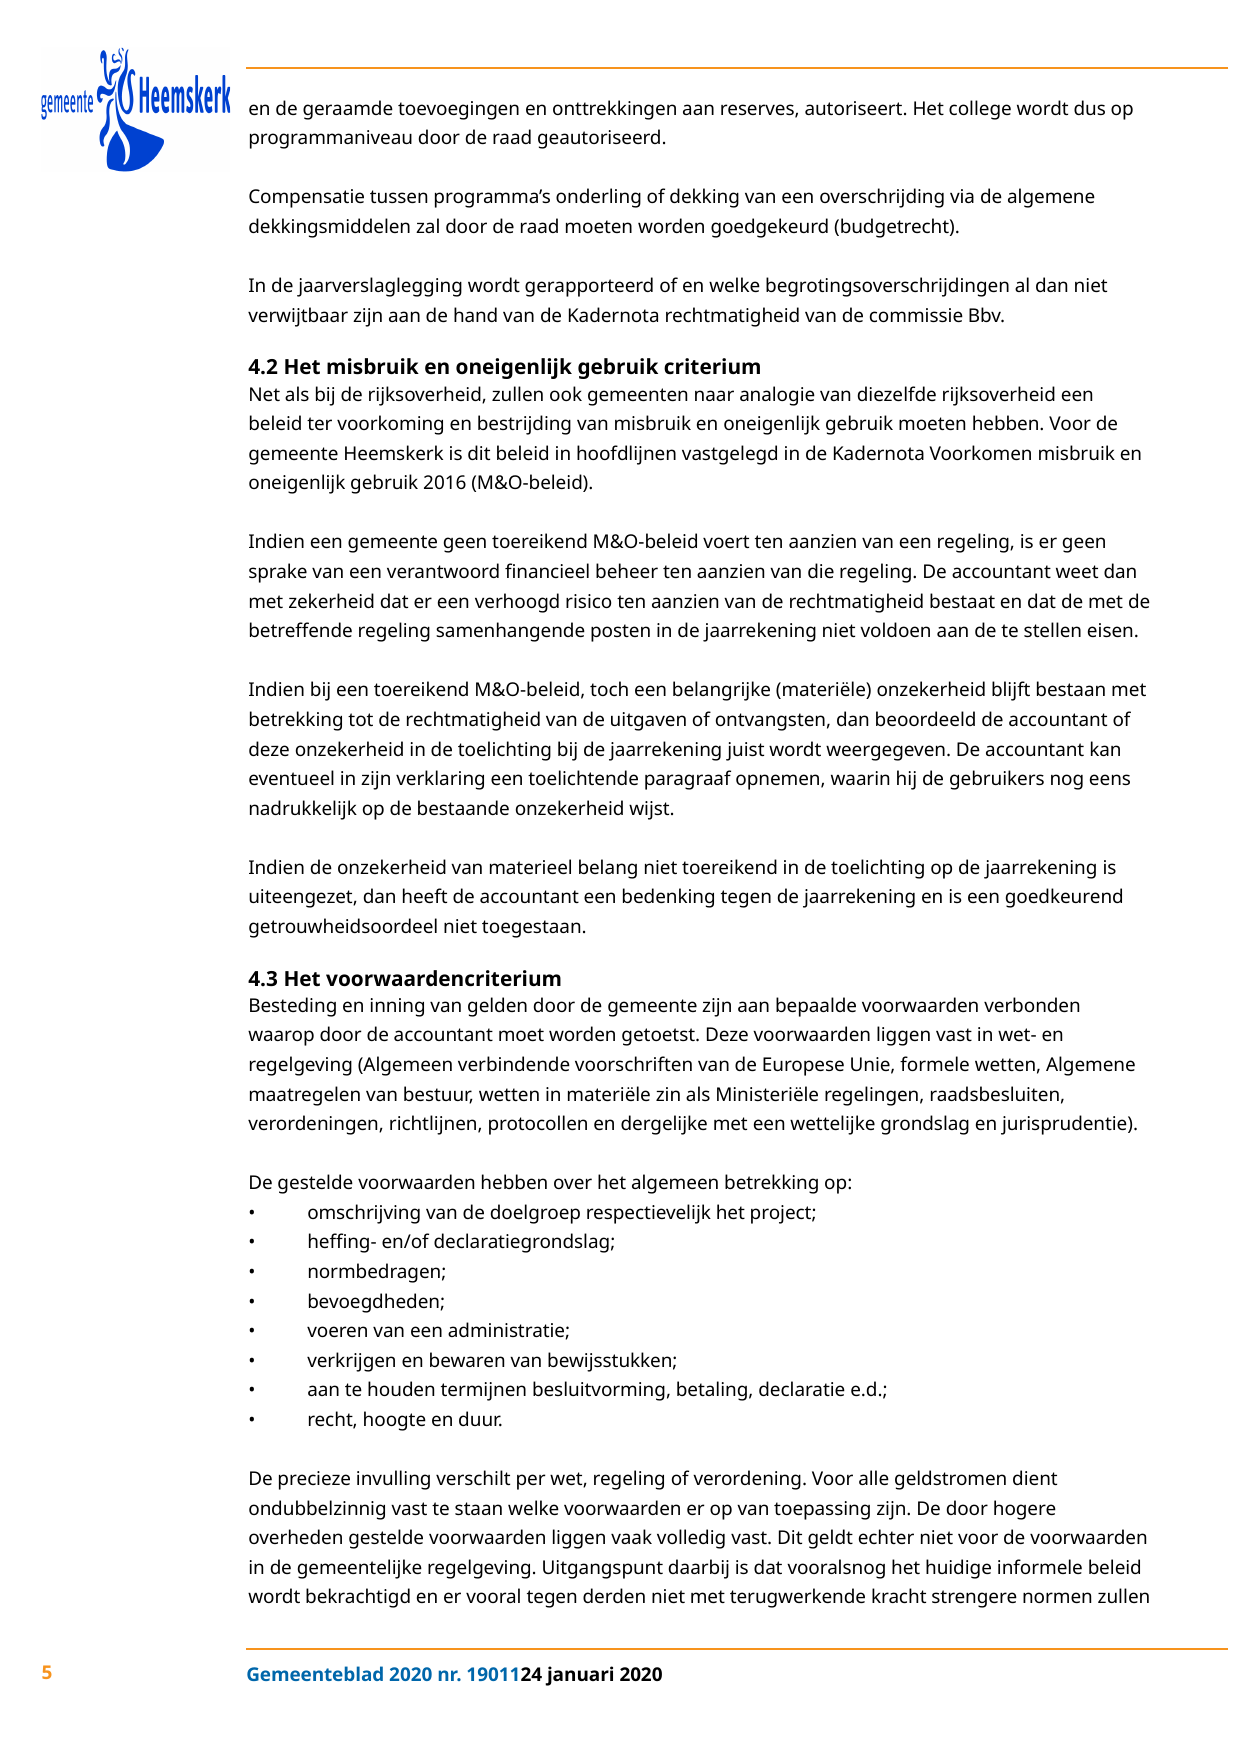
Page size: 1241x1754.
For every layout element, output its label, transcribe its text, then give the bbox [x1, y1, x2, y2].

list bevoegdheden; [248, 1288, 1152, 1314]
text Compensatie tussen programma’s onderling of dekking van een overschrijding via de algemene dekkingsmiddelen zal door de raad moeten worden goedgekeurd (budgetrecht). [248, 183, 1152, 239]
text 4.3 Het voorwaardencriterium [248, 964, 1152, 992]
text Net als bij de rijksoverheid, zullen ook gemeenten naar analogie van diezelfde rijksoverheid een beleid ter voorkoming en bestrijding van misbruik en oneigenlijk gebruik moeten hebben. Voor de gemeente Heemskerk is dit beleid in hoofdlijnen vastgelegd in de Kadernota Voorkomen misbruik en oneigenlijk gebruik 2016 (M&O-beleid). [248, 381, 1152, 495]
text In de jaarverslaglegging wordt gerapporteerd of en welke begrotingsoverschrijdingen al dan niet verwijtbaar zijn aan de hand van de Kadernota rechtmatigheid van de commissie Bbv. [248, 272, 1152, 328]
list omschrijving van de doelgroep respectievelijk het project; [248, 1199, 1152, 1225]
text en de geraamde toevoegingen en onttrekkingen aan reserves, autoriseert. Het college wordt dus op programmaniveau door de raad geautoriseerd. [248, 95, 1152, 150]
text Indien de onzekerheid van materieel belang niet toereikend in de toelichting op de jaarrekening is uiteengezet, dan heeft de accountant een bedenking tegen de jaarrekening en is een goedkeurend getrouwheidsoordeel niet toegestaan. [248, 854, 1152, 939]
text Indien bij een toereikend M&O-beleid, toch een belangrijke (materiële) onzekerheid blijft bestaan met betrekking tot de rechtmatigheid van de uitgaven of ontvangsten, dan beoordeeld de accountant of deze onzekerheid in de toelichting bij de jaarrekening juist wordt weergegeven. De accountant kan eventueel in zijn verklaring een toelichtende paragraaf opnemen, waarin hij de gebruikers nog eens nadrukkelijk op de bestaande onzekerheid wijst. [248, 677, 1152, 821]
text Besteding en inning van gelden door de gemeente zijn aan bepaalde voorwaarden verbonden waarop door de accountant moet worden getoetst. Deze voorwaarden liggen vast in wet- en regelgeving (Algemeen verbindende voorschriften van de Europese Unie, formele wetten, Algemene maatregelen van bestuur, wetten in materiële zin als Ministeriële regelingen, raadsbesluiten, verordeningen, richtlijnen, protocollen en dergelijke met een wettelijke grondslag en jurisprudentie). [248, 992, 1152, 1136]
list verkrijgen en bewaren van bewijsstukken; [248, 1347, 1152, 1373]
text De precieze invulling verschilt per wet, regeling of verordening. Voor alle geldstromen dient ondubbelzinnig vast te staan welke voorwaarden er op van toepassing zijn. De door hogere overheden gestelde voorwaarden liggen vaak volledig vast. Dit geldt echter niet voor de voorwaarden in de gemeentelijke regelgeving. Uitgangspunt daarbij is dat vooralsnog het huidige informele beleid wordt bekrachtigd en er vooral tegen derden niet met terugwerkende kracht strengere normen zullen [248, 1465, 1152, 1609]
list heffing- en/of declaratiegrondslag; [248, 1229, 1152, 1254]
text Indien een gemeente geen toereikend M&O-beleid voert ten aanzien van een regeling, is er geen sprake van een verantwoord financieel beheer ten aanzien van die regeling. De accountant weet dan met zekerheid dat er een verhoogd risico ten aanzien van de rechtmatigheid bestaat en dat de met de betreffende regeling samenhangende posten in de jaarrekening niet voldoen aan de te stellen eisen. [248, 529, 1152, 643]
list recht, hoogte en duur. [248, 1406, 1152, 1432]
picture [41, 47, 231, 172]
list aan te houden termijnen besluitvorming, betaling, declaratie e.d.; [248, 1377, 1152, 1402]
text De gestelde voorwaarden hebben over het algemeen betrekking op: [248, 1169, 1152, 1195]
list voeren van een administratie; [248, 1317, 1152, 1343]
text 4.2 Het misbruik en oneigenlijk gebruik criterium [248, 352, 1152, 381]
list normbedragen; [248, 1258, 1152, 1284]
